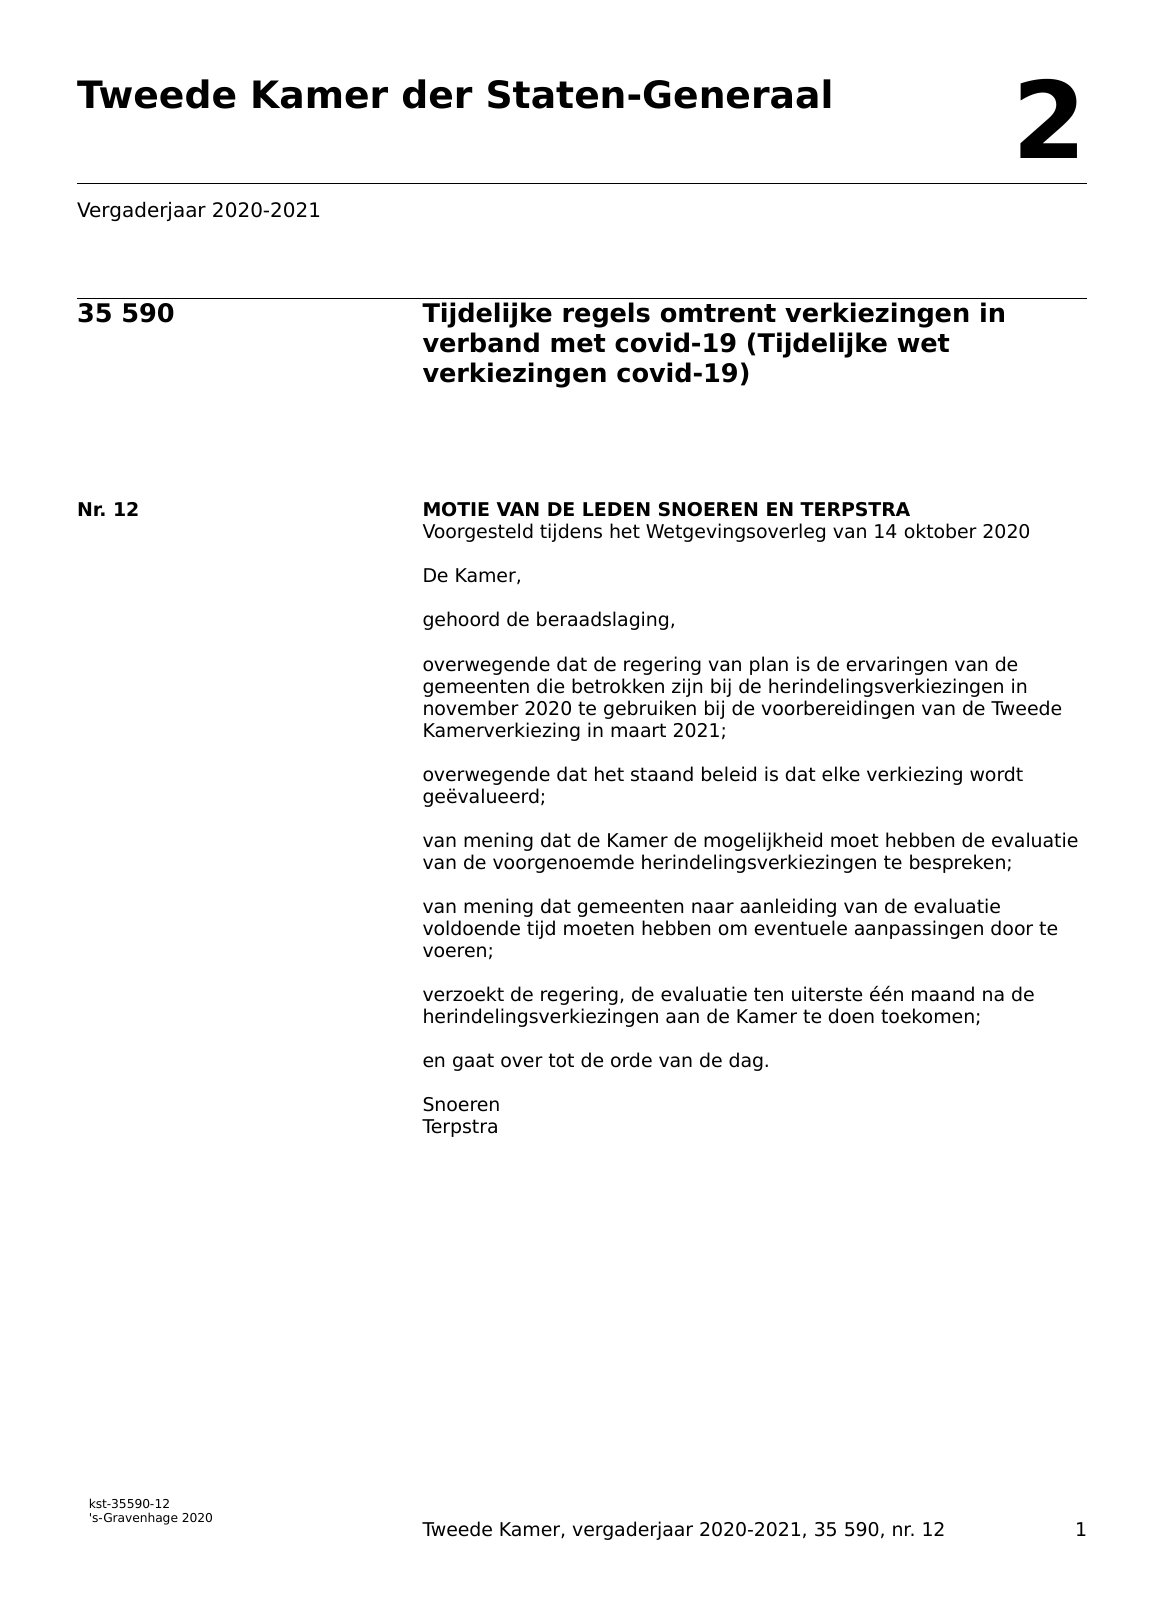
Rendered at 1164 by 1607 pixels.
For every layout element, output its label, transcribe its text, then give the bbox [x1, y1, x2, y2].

text gehoord de beraadslaging, [422, 609, 1087, 631]
table_header Tweede Kamer der Staten-Generaal [77, 59, 886, 183]
text overwegende dat het staand beleid is dat elke verkiezing wordt geëvalueerd; [422, 764, 1087, 808]
text 's-Gravenhage 2020 [88, 1511, 323, 1525]
text Snoeren [422, 1094, 1087, 1116]
text kst-35590-12 [88, 1497, 323, 1511]
text Voorgesteld tijdens het Wetgevingsoverleg van 14 oktober 2020 [422, 521, 1087, 543]
table_header 2 [886, 59, 1087, 183]
text van mening dat gemeenten naar aanleiding van de evaluatie voldoende tijd moeten hebben om eventuele aanpassingen door te voeren; [422, 896, 1087, 962]
text van mening dat de Kamer de mogelijkheid moet hebben de evaluatie van de voorgenoemde herindelingsverkiezingen te bespreken; [422, 830, 1087, 874]
table_cell Vergaderjaar 2020-2021 [77, 184, 1087, 298]
subtitle 35 590 Tijdelijke regels omtrent verkiezingen in verband met covid-19 (Tijdelijke wet verkiezingen covid-19) [77, 299, 1087, 388]
text verzoekt de regering, de evaluatie ten uiterste één maand na de herindelingsverkiezingen aan de Kamer te doen toekomen; [422, 984, 1087, 1028]
text Terpstra [422, 1116, 1087, 1138]
subtitle Nr. 12 MOTIE VAN DE LEDEN SNOEREN EN TERPSTRA [77, 499, 1087, 521]
text De Kamer, [422, 565, 1087, 587]
text en gaat over tot de orde van de dag. [422, 1050, 1087, 1072]
text overwegende dat de regering van plan is de ervaringen van de gemeenten die betrokken zijn bij de herindelingsverkiezingen in november 2020 te gebruiken bij de voorbereidingen van de Tweede Kamerverkiezing in maart 2021; [422, 653, 1087, 741]
